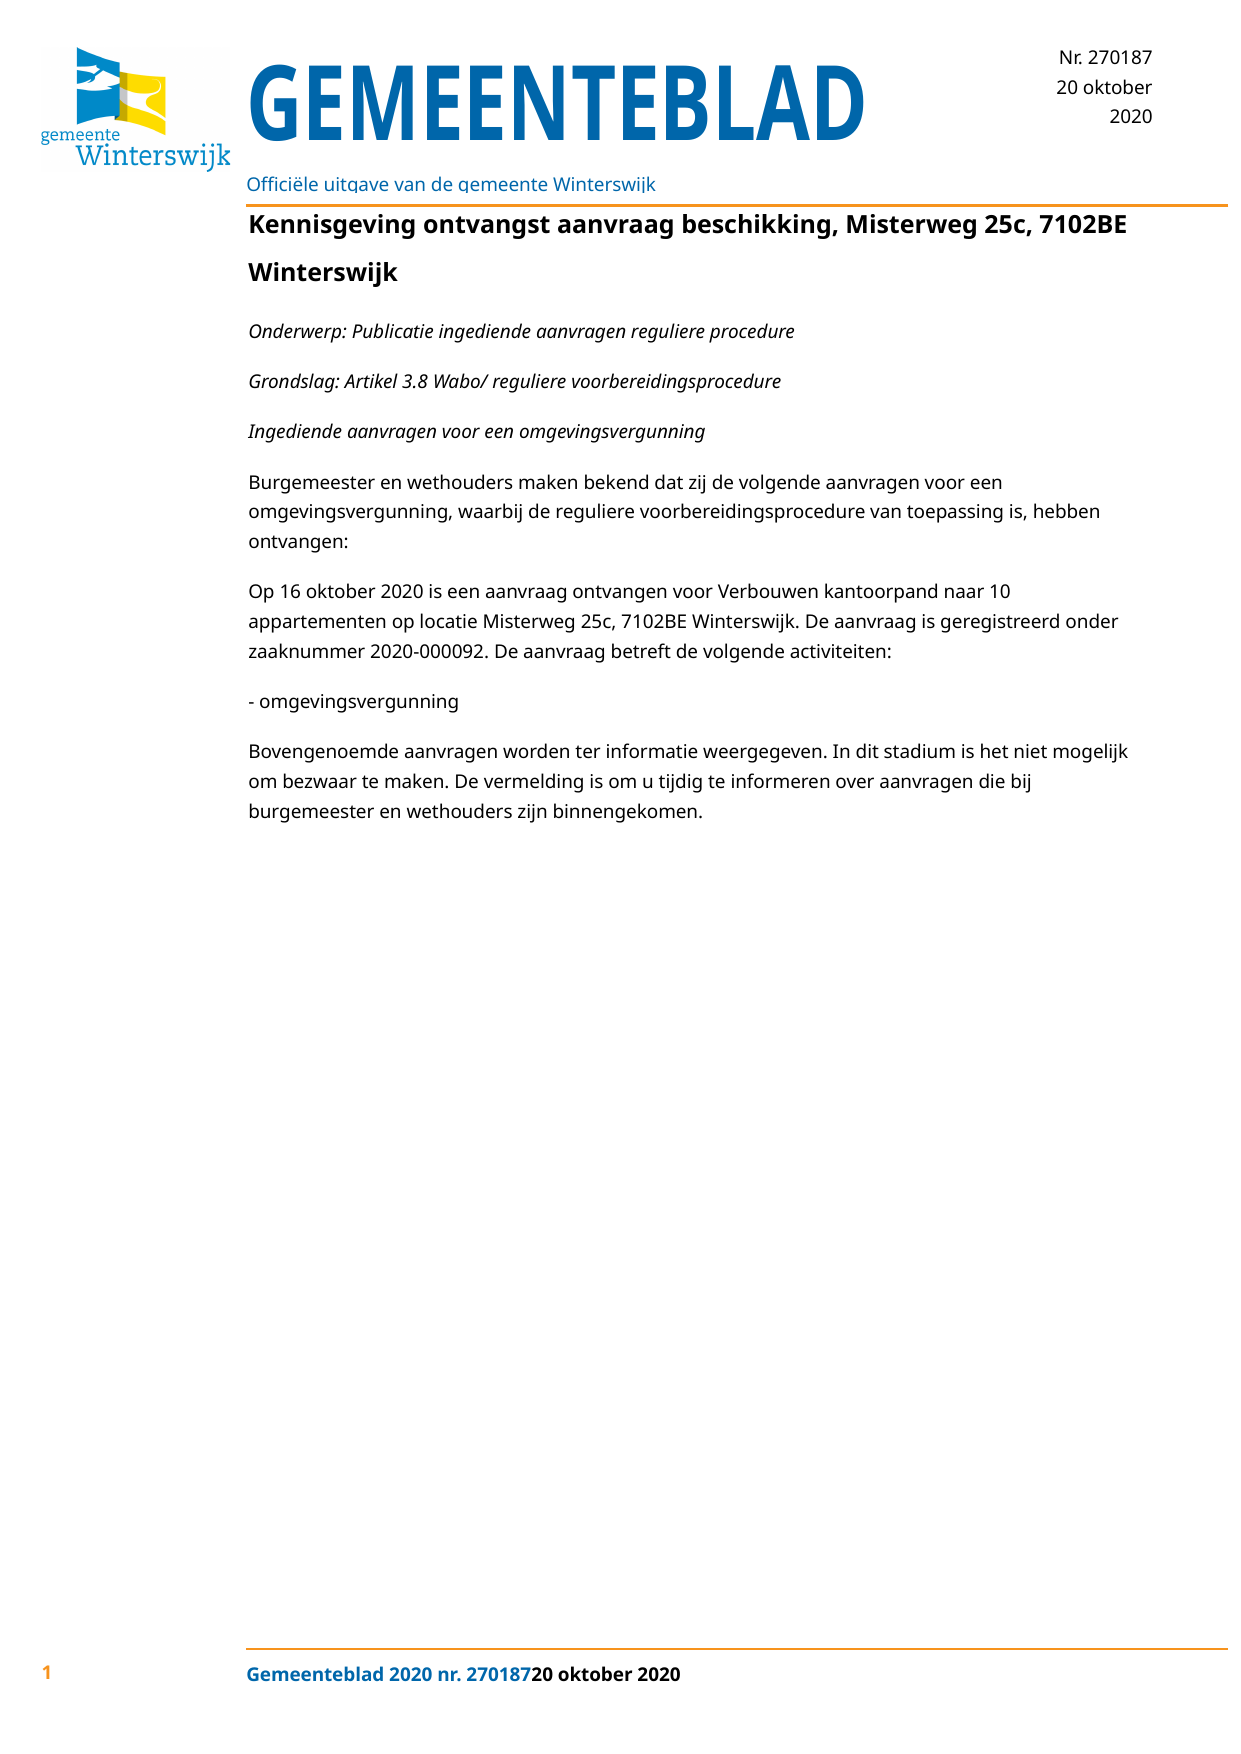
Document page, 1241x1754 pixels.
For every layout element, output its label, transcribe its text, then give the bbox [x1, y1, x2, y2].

text - omgevingsvergunning [248, 688, 1152, 714]
text Grondslag: Artikel 3.8 Wabo/ reguliere voorbereidingsprocedure [248, 368, 1152, 394]
text Bovengenoemde aanvragen worden ter informatie weergegeven. In dit stadium is het niet mogelijk om bezwaar te maken. De vermelding is om u tijdig te informeren over aanvragen die bij burgemeester en wethouders zijn binnengekomen. [248, 739, 1152, 824]
picture [225, 153, 231, 162]
text Onderwerp: Publicatie ingediende aanvragen reguliere procedure [248, 318, 1152, 344]
text Kennisgeving ontvangst aanvraag beschikking, Misterweg 25c, 7102BE Winterswijk [248, 207, 1152, 288]
picture [41, 47, 231, 172]
text Burgemeester en wethouders maken bekend dat zij de volgende aanvragen voor een omgevingsvergunning, waarbij de reguliere voorbereidingsprocedure van toepassing is, hebben ontvangen: [248, 469, 1152, 554]
text Op 16 oktober 2020 is een aanvraag ontvangen voor Verbouwen kantoorpand naar 10 appartementen op locatie Misterweg 25c, 7102BE Winterswijk. De aanvraag is geregistreerd onder zaaknummer 2020-000092. De aanvraag betreft de volgende activiteiten: [248, 579, 1152, 664]
text Ingediende aanvragen voor een omgevingsvergunning [248, 419, 1152, 444]
